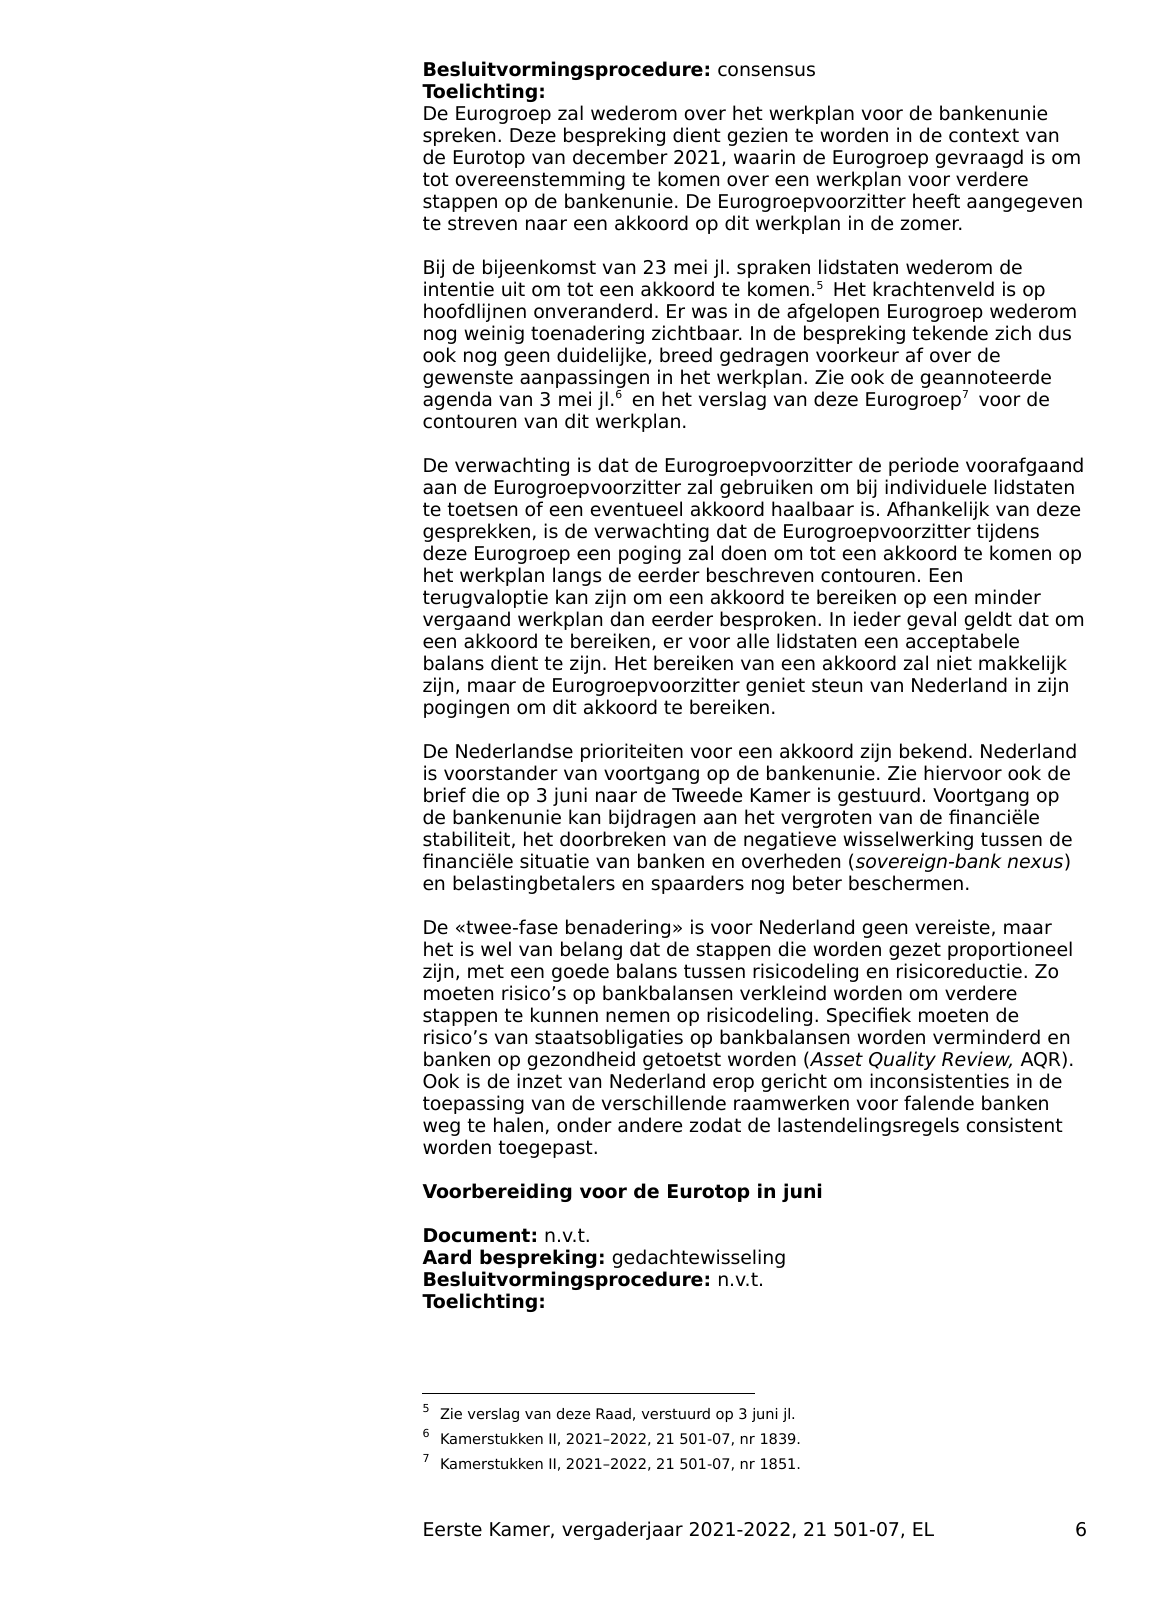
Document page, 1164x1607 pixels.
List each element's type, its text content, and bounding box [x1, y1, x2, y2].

text De «twee-fase benadering» is voor Nederland geen vereiste, maar het is wel van belang dat de stappen die worden gezet proportioneel zijn, met een goede balans tussen risicodeling en risicoreductie. Zo moeten risico’s op bankbalansen verkleind worden om verdere stappen te kunnen nemen op risicodeling. Specifiek moeten de risico’s van staatsobligaties op bankbalansen worden verminderd en banken op gezondheid getoetst worden (Asset Quality Review, AQR). Ook is de inzet van Nederland erop gericht om inconsistenties in de toepassing van de verschillende raamwerken voor falende banken weg te halen, onder andere zodat de lastendelingsregels consistent worden toegepast. [422, 917, 1087, 1159]
text Kamerstukken II, 2021–2022, 21 501-07, nr 1839. [422, 1427, 1087, 1449]
text De Eurogroep zal wederom over het werkplan voor de bankenunie spreken. Deze bespreking dient gezien te worden in de context van de Eurotop van december 2021, waarin de Eurogroep gevraagd is om tot overeenstemming te komen over een werkplan voor verdere stappen op de bankenunie. De Eurogroepvoorzitter heeft aangegeven te streven naar een akkoord op dit werkplan in de zomer. [422, 103, 1087, 235]
text Besluitvormingsprocedure: consensus [422, 59, 1087, 81]
text De Nederlandse prioriteiten voor een akkoord zijn bekend. Nederland is voorstander van voortgang op de bankenunie. Zie hiervoor ook de brief die op 3 juni naar de Tweede Kamer is gestuurd. Voortgang op de bankenunie kan bijdragen aan het vergroten van de financiële stabiliteit, het doorbreken van de negatieve wisselwerking tussen de financiële situatie van banken en overheden (sovereign-bank nexus) en belastingbetalers en spaarders nog beter beschermen. [422, 741, 1087, 895]
text Kamerstukken II, 2021–2022, 21 501-07, nr 1851. [422, 1452, 1087, 1474]
text Bij de bijeenkomst van 23 mei jl. spraken lidstaten wederom de intentie uit om tot een akkoord te komen. Het krachtenveld is op hoofdlijnen onveranderd. Er was in de afgelopen Eurogroep wederom nog weinig toenadering zichtbaar. In de bespreking tekende zich dus ook nog geen duidelijke, breed gedragen voorkeur af over de gewenste aanpassingen in het werkplan. Zie ook de geannoteerde agenda van 3 mei jl. en het verslag van deze Eurogroep voor de contouren van dit werkplan. [422, 257, 1087, 433]
text Aard bespreking: gedachtewisseling [422, 1247, 1087, 1269]
subtitle Voorbereiding voor de Eurotop in juni [422, 1181, 1087, 1203]
text De verwachting is dat de Eurogroepvoorzitter de periode voorafgaand aan de Eurogroepvoorzitter zal gebruiken om bij individuele lidstaten te toetsen of een eventueel akkoord haalbaar is. Afhankelijk van deze gesprekken, is de verwachting dat de Eurogroepvoorzitter tijdens deze Eurogroep een poging zal doen om tot een akkoord te komen op het werkplan langs de eerder beschreven contouren. Een terugvaloptie kan zijn om een akkoord te bereiken op een minder vergaand werkplan dan eerder besproken. In ieder geval geldt dat om een akkoord te bereiken, er voor alle lidstaten een acceptabele balans dient te zijn. Het bereiken van een akkoord zal niet makkelijk zijn, maar de Eurogroepvoorzitter geniet steun van Nederland in zijn pogingen om dit akkoord te bereiken. [422, 455, 1087, 719]
text Zie verslag van deze Raad, verstuurd op 3 juni jl. [422, 1402, 1087, 1424]
text Besluitvormingsprocedure: n.v.t. [422, 1269, 1087, 1291]
text Document: n.v.t. [422, 1225, 1087, 1247]
text Toelichting: [422, 81, 1087, 103]
text Toelichting: [422, 1291, 1087, 1313]
